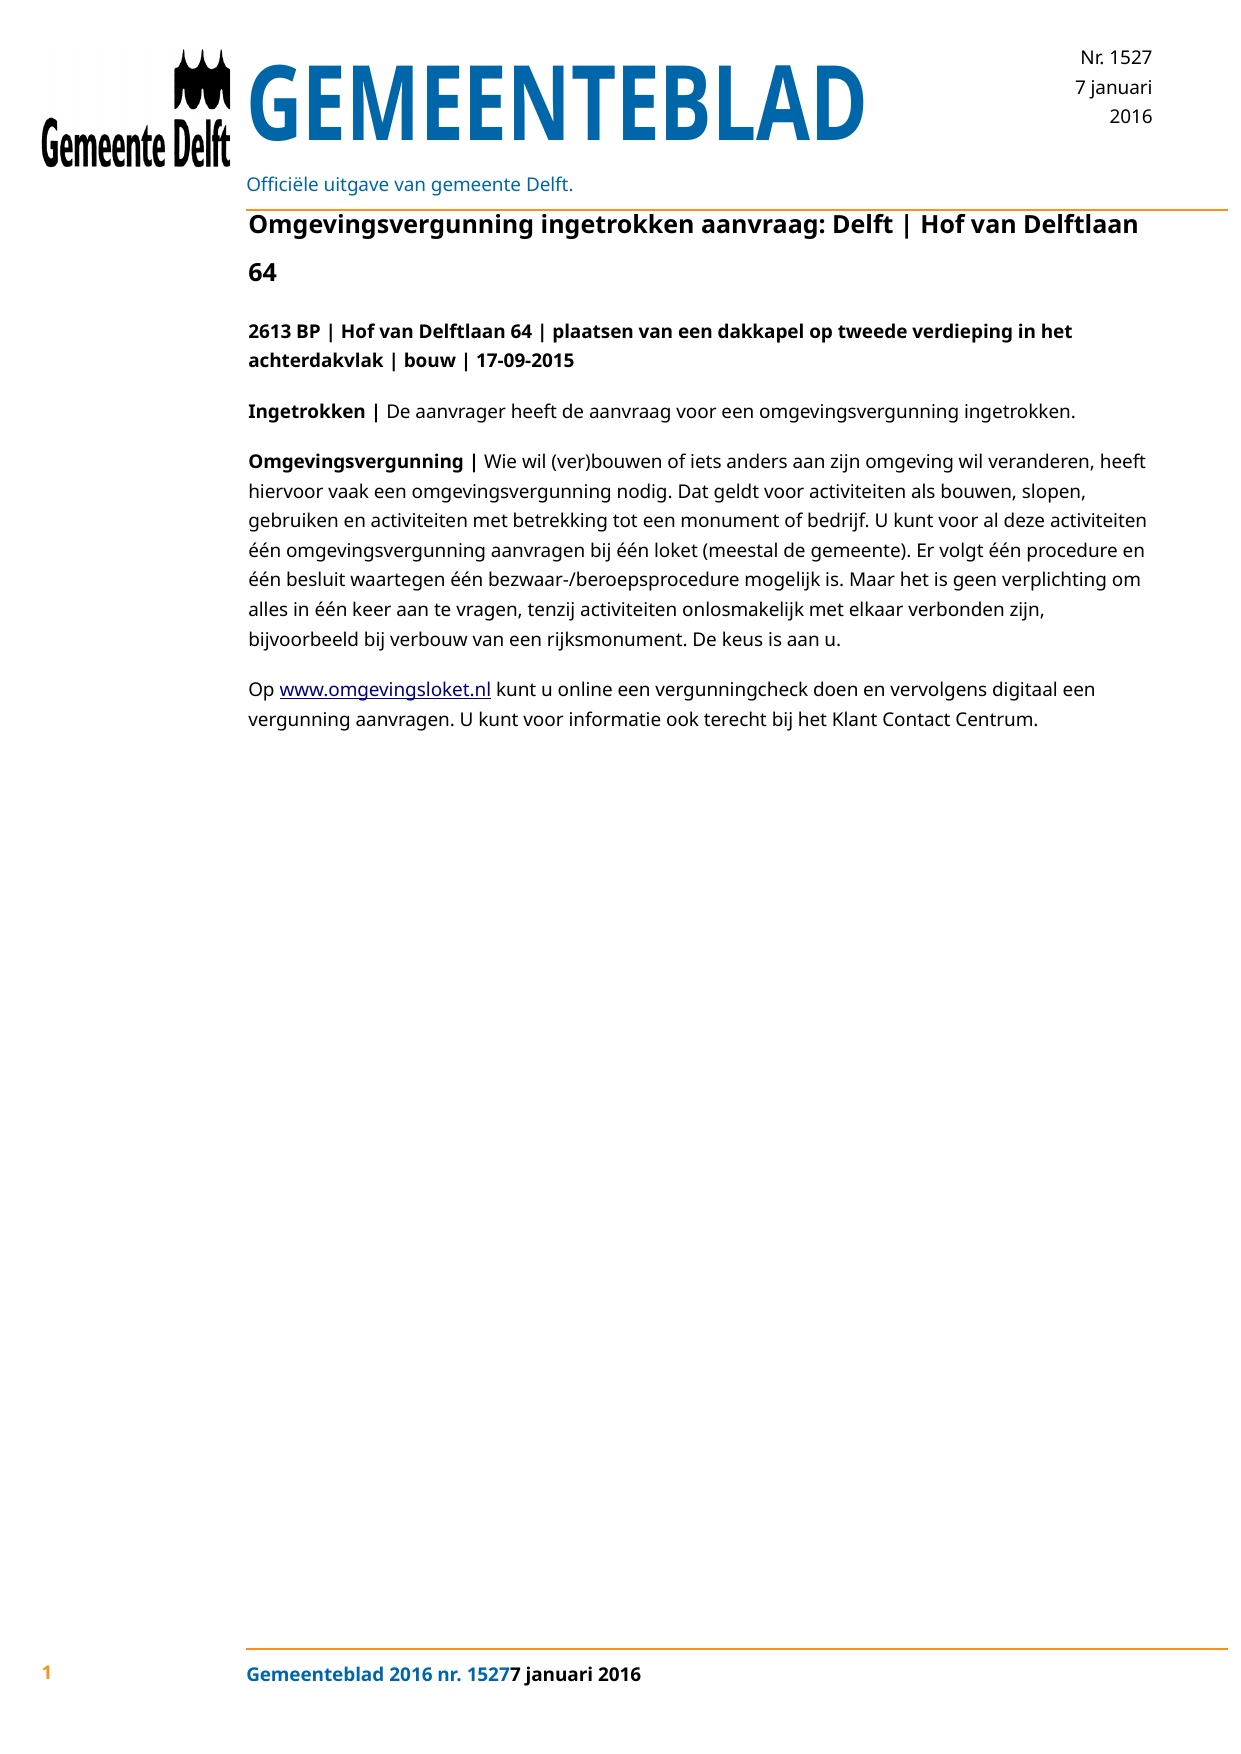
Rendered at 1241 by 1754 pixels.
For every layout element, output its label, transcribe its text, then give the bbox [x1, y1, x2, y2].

text Omgevingsvergunning | Wie wil (ver)bouwen of iets anders aan zijn omgeving wil veranderen, heeft hiervoor vaak een omgevingsvergunning nodig. Dat geldt voor activiteiten als bouwen, slopen, gebruiken en activiteiten met betrekking tot een monument of bedrijf. U kunt voor al deze activiteiten één omgevingsvergunning aanvragen bij één loket (meestal de gemeente). Er volgt één procedure en één besluit waartegen één bezwaar-/beroepsprocedure mogelijk is. Maar het is geen verplichting om alles in één keer aan te vragen, tenzij activiteiten onlosmakelijk met elkaar verbonden zijn, bijvoorbeeld bij verbouw van een rijksmonument. De keus is aan u. [248, 448, 1152, 652]
text Ingetrokken | De aanvrager heeft de aanvraag voor een omgevingsvergunning ingetrokken. [248, 398, 1152, 424]
text Omgevingsvergunning ingetrokken aanvraag: Delft | Hof van Delftlaan 64 [248, 211, 1152, 288]
text Op www.omgevingsloket.nl kunt u online een vergunningcheck doen en vervolgens digitaal een vergunning aanvragen. U kunt voor informatie ook terecht bij het Klant Contact Centrum. [248, 676, 1152, 732]
picture [41, 47, 231, 172]
text 2613 BP | Hof van Delftlaan 64 | plaatsen van een dakkapel op tweede verdieping in het achterdakvlak | bouw | 17-09-2015 [248, 318, 1152, 373]
